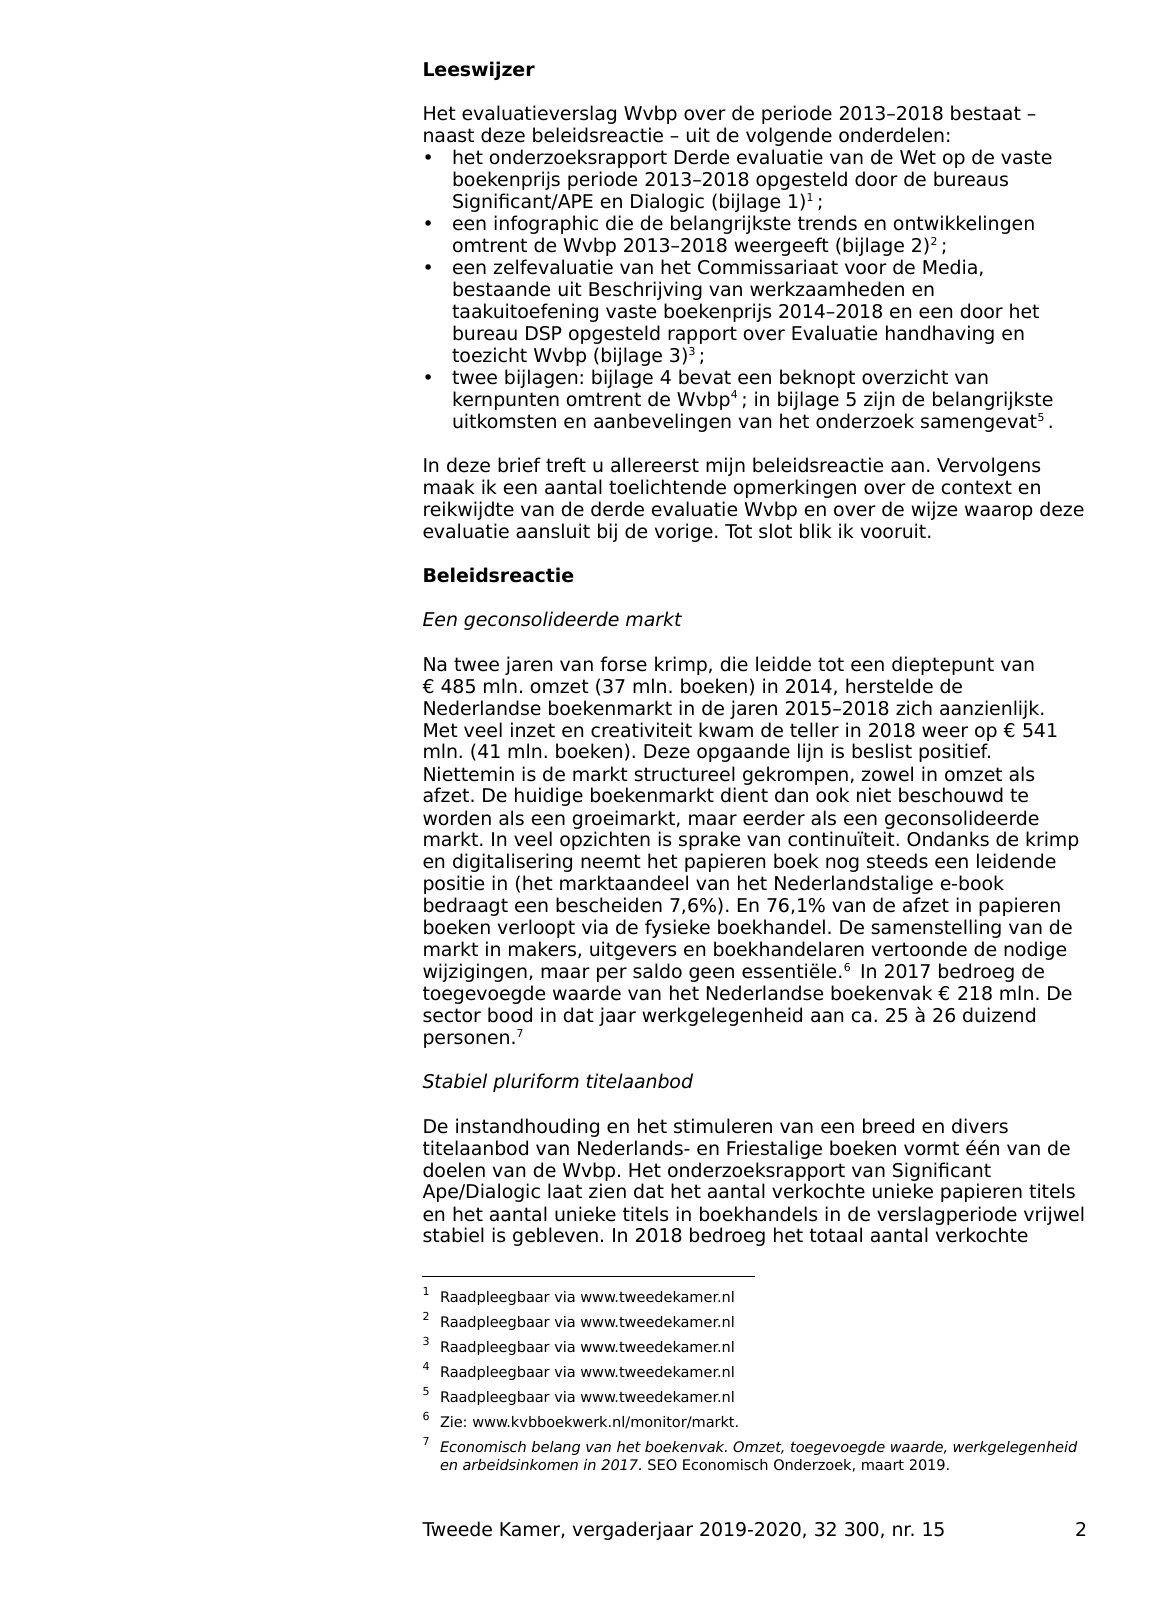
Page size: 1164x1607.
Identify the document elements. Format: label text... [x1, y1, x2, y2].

text Raadpleegbaar via www.tweedekamer.nl [422, 1335, 1087, 1357]
text Raadpleegbaar via www.tweedekamer.nl [422, 1310, 1087, 1332]
text Raadpleegbaar via www.tweedekamer.nl [422, 1285, 1087, 1307]
text In deze brief treft u allereerst mijn beleidsreactie aan. Vervolgens maak ik een aantal toelichtende opmerkingen over de context en reikwijdte van de derde evaluatie Wvbp en over de wijze waarop deze evaluatie aansluit bij de vorige. Tot slot blik ik vooruit. [422, 455, 1087, 543]
text • het onderzoeksrapport Derde evaluatie van de Wet op de vaste boekenprijs periode 2013–2018 opgesteld door de bureaus Significant/APE en Dialogic (bijlage 1); [422, 147, 1087, 213]
text Zie: www.kvbboekwerk.nl/monitor/markt. [422, 1410, 1087, 1432]
text • twee bijlagen: bijlage 4 bevat een beknopt overzicht van kernpunten omtrent de Wvbp; in bijlage 5 zijn de belangrijkste uitkomsten en aanbevelingen van het onderzoek samengevat. [422, 367, 1087, 433]
text • een infographic die de belangrijkste trends en ontwikkelingen omtrent de Wvbp 2013–2018 weergeeft (bijlage 2); [422, 213, 1087, 257]
text Raadpleegbaar via www.tweedekamer.nl [422, 1360, 1087, 1382]
text De instandhouding en het stimuleren van een breed en divers titelaanbod van Nederlands- en Friestalige boeken vormt één van de doelen van de Wvbp. Het onderzoeksrapport van Significant Ape/Dialogic laat zien dat het aantal verkochte unieke papieren titels en het aantal unieke titels in boekhandels in de verslagperiode vrijwel stabiel is gebleven. In 2018 bedroeg het totaal aantal verkochte [422, 1116, 1087, 1247]
subtitle Beleidsreactie [422, 565, 1087, 587]
subtitle Een geconsolideerde markt [422, 609, 1087, 631]
text Het evaluatieverslag Wvbp over de periode 2013–2018 bestaat – naast deze beleidsreactie – uit de volgende onderdelen: [422, 103, 1087, 147]
subtitle Stabiel pluriform titelaanbod [422, 1071, 1087, 1093]
text Raadpleegbaar via www.tweedekamer.nl [422, 1385, 1087, 1407]
text • een zelfevaluatie van het Commissariaat voor de Media, bestaande uit Beschrijving van werkzaamheden en taakuitoefening vaste boekenprijs 2014–2018 en een door het bureau DSP opgesteld rapport over Evaluatie handhaving en toezicht Wvbp (bijlage 3); [422, 257, 1087, 367]
subtitle Leeswijzer [422, 59, 1087, 81]
text Economisch belang van het boekenvak. Omzet, toegevoegde waarde, werkgelegenheid en arbeidsinkomen in 2017. SEO Economisch Onderzoek, maart 2019. [422, 1435, 1087, 1474]
text Na twee jaren van forse krimp, die leidde tot een dieptepunt van € 485 mln. omzet (37 mln. boeken) in 2014, herstelde de Nederlandse boekenmarkt in de jaren 2015–2018 zich aanzienlijk. Met veel inzet en creativiteit kwam de teller in 2018 weer op € 541 mln. (41 mln. boeken). Deze opgaande lijn is beslist positief. Niettemin is de markt structureel gekrompen, zowel in omzet als afzet. De huidige boekenmarkt dient dan ook niet beschouwd te worden als een groeimarkt, maar eerder als een geconsolideerde markt. In veel opzichten is sprake van continuïteit. Ondanks de krimp en digitalisering neemt het papieren boek nog steeds een leidende positie in (het marktaandeel van het Nederlandstalige e-book bedraagt een bescheiden 7,6%). En 76,1% van de afzet in papieren boeken verloopt via de fysieke boekhandel. De samenstelling van de markt in makers, uitgevers en boekhandelaren vertoonde de nodige wijzigingen, maar per saldo geen essentiële. In 2017 bedroeg de toegevoegde waarde van het Nederlandse boekenvak € 218 mln. De sector bood in dat jaar werkgelegenheid aan ca. 25 à 26 duizend personen. [422, 653, 1087, 1049]
